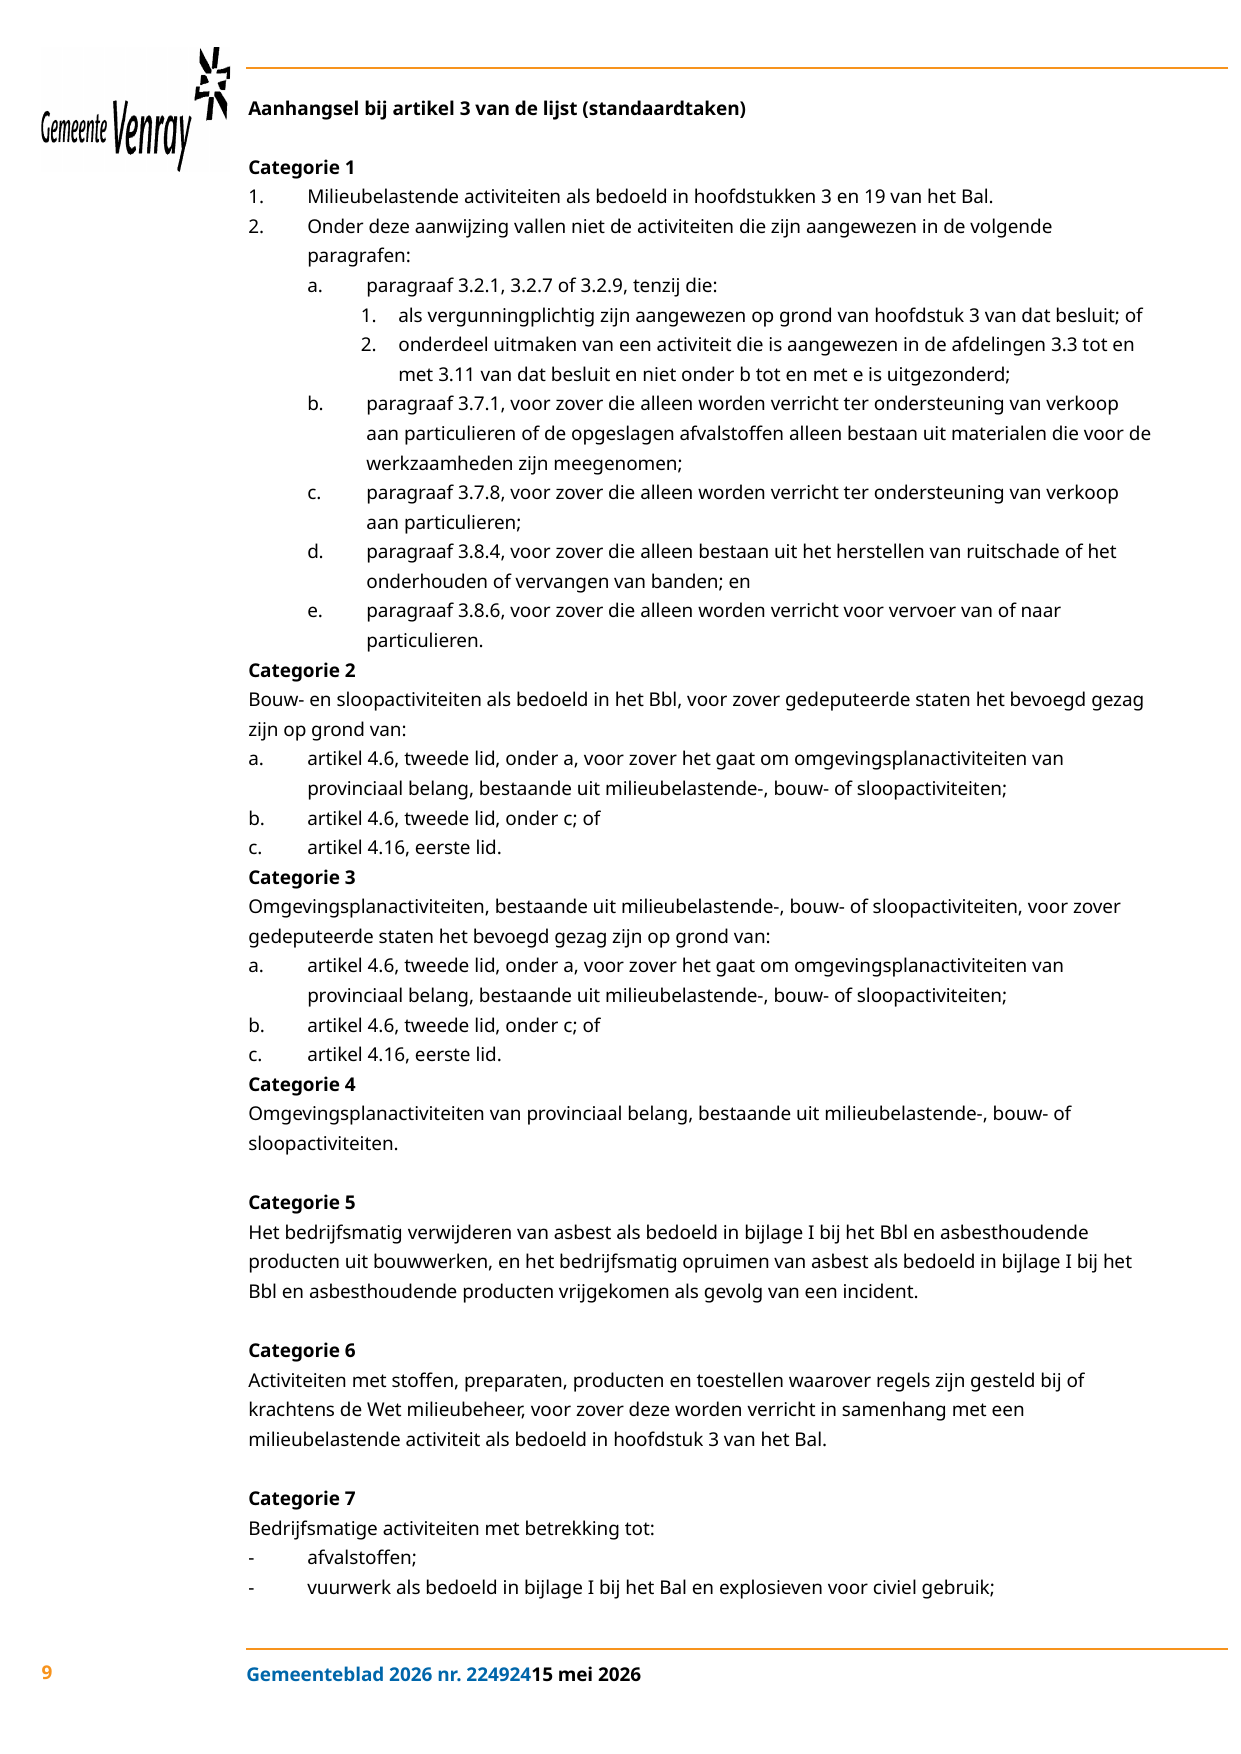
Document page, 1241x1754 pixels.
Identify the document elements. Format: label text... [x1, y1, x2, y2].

list paragraaf 3.7.1, voor zover die alleen worden verricht ter ondersteuning van verkoop aan particulieren of de opgeslagen afvalstoffen alleen bestaan uit materialen die voor de werkzaamheden zijn meegenomen; [307, 391, 1152, 476]
list artikel 4.6, tweede lid, onder c; of [248, 805, 1152, 831]
list artikel 4.16, eerste lid. [248, 1041, 1152, 1067]
list artikel 4.6, tweede lid, onder c; of [248, 1012, 1152, 1038]
text Bedrijfsmatige activiteiten met betrekking tot: [248, 1515, 1152, 1541]
text Categorie 1 [248, 154, 1152, 180]
list Onder deze aanwijzing vallen niet de activiteiten die zijn aangewezen in de volgende paragrafen: [248, 213, 1152, 268]
list afvalstoffen; [248, 1544, 1152, 1570]
text Activiteiten met stoffen, preparaten, producten en toestellen waarover regels zijn gesteld bij of krachtens de Wet milieubeheer, voor zover deze worden verricht in samenhang met een milieubelastende activiteit als bedoeld in hoofdstuk 3 van het Bal. [248, 1367, 1152, 1452]
text Categorie 2 [248, 657, 1152, 683]
list paragraaf 3.7.8, voor zover die alleen worden verricht ter ondersteuning van verkoop aan particulieren; [307, 479, 1152, 535]
text Aanhangsel bij artikel 3 van de lijst (standaardtaken) [248, 95, 1152, 121]
text Categorie 5 [248, 1189, 1152, 1215]
list paragraaf 3.8.4, voor zover die alleen bestaan uit het herstellen van ruitschade of het onderhouden of vervangen van banden; en [307, 538, 1152, 594]
list artikel 4.6, tweede lid, onder a, voor zover het gaat om omgevingsplanactiviteiten van provinciaal belang, bestaande uit milieubelastende-, bouw- of sloopactiviteiten; [248, 746, 1152, 801]
list artikel 4.16, eerste lid. [248, 834, 1152, 860]
list paragraaf 3.8.6, voor zover die alleen worden verricht voor vervoer van of naar particulieren. [307, 598, 1152, 653]
list paragraaf 3.2.1, 3.2.7 of 3.2.9, tenzij die: [307, 272, 1152, 298]
text Categorie 3 [248, 864, 1152, 890]
text Categorie 7 [248, 1485, 1152, 1511]
text Omgevingsplanactiviteiten, bestaande uit milieubelastende-, bouw- of sloopactiviteiten, voor zover gedeputeerde staten het bevoegd gezag zijn op grond van: [248, 893, 1152, 949]
text Het bedrijfsmatig verwijderen van asbest als bedoeld in bijlage I bij het Bbl en asbesthoudende producten uit bouwwerken, en het bedrijfsmatig opruimen van asbest als bedoeld in bijlage I bij het Bbl en asbesthoudende producten vrijgekomen als gevolg van een incident. [248, 1219, 1152, 1304]
text Categorie 4 [248, 1071, 1152, 1097]
list Milieubelastende activiteiten als bedoeld in hoofdstukken 3 en 19 van het Bal. [248, 183, 1152, 209]
picture [41, 47, 231, 172]
list als vergunningplichtig zijn aangewezen op grond van hoofdstuk 3 van dat besluit; of [361, 302, 1152, 328]
list vuurwerk als bedoeld in bijlage I bij het Bal en explosieven voor civiel gebruik; [248, 1574, 1152, 1600]
list onderdeel uitmaken van een activiteit die is aangewezen in de afdelingen 3.3 tot en met 3.11 van dat besluit en niet onder b tot en met e is uitgezonderd; [361, 331, 1152, 387]
text Bouw- en sloopactiviteiten als bedoeld in het Bbl, voor zover gedeputeerde staten het bevoegd gezag zijn op grond van: [248, 686, 1152, 742]
text Categorie 6 [248, 1337, 1152, 1363]
list artikel 4.6, tweede lid, onder a, voor zover het gaat om omgevingsplanactiviteiten van provinciaal belang, bestaande uit milieubelastende-, bouw- of sloopactiviteiten; [248, 953, 1152, 1008]
text Omgevingsplanactiviteiten van provinciaal belang, bestaande uit milieubelastende-, bouw- of sloopactiviteiten. [248, 1101, 1152, 1156]
